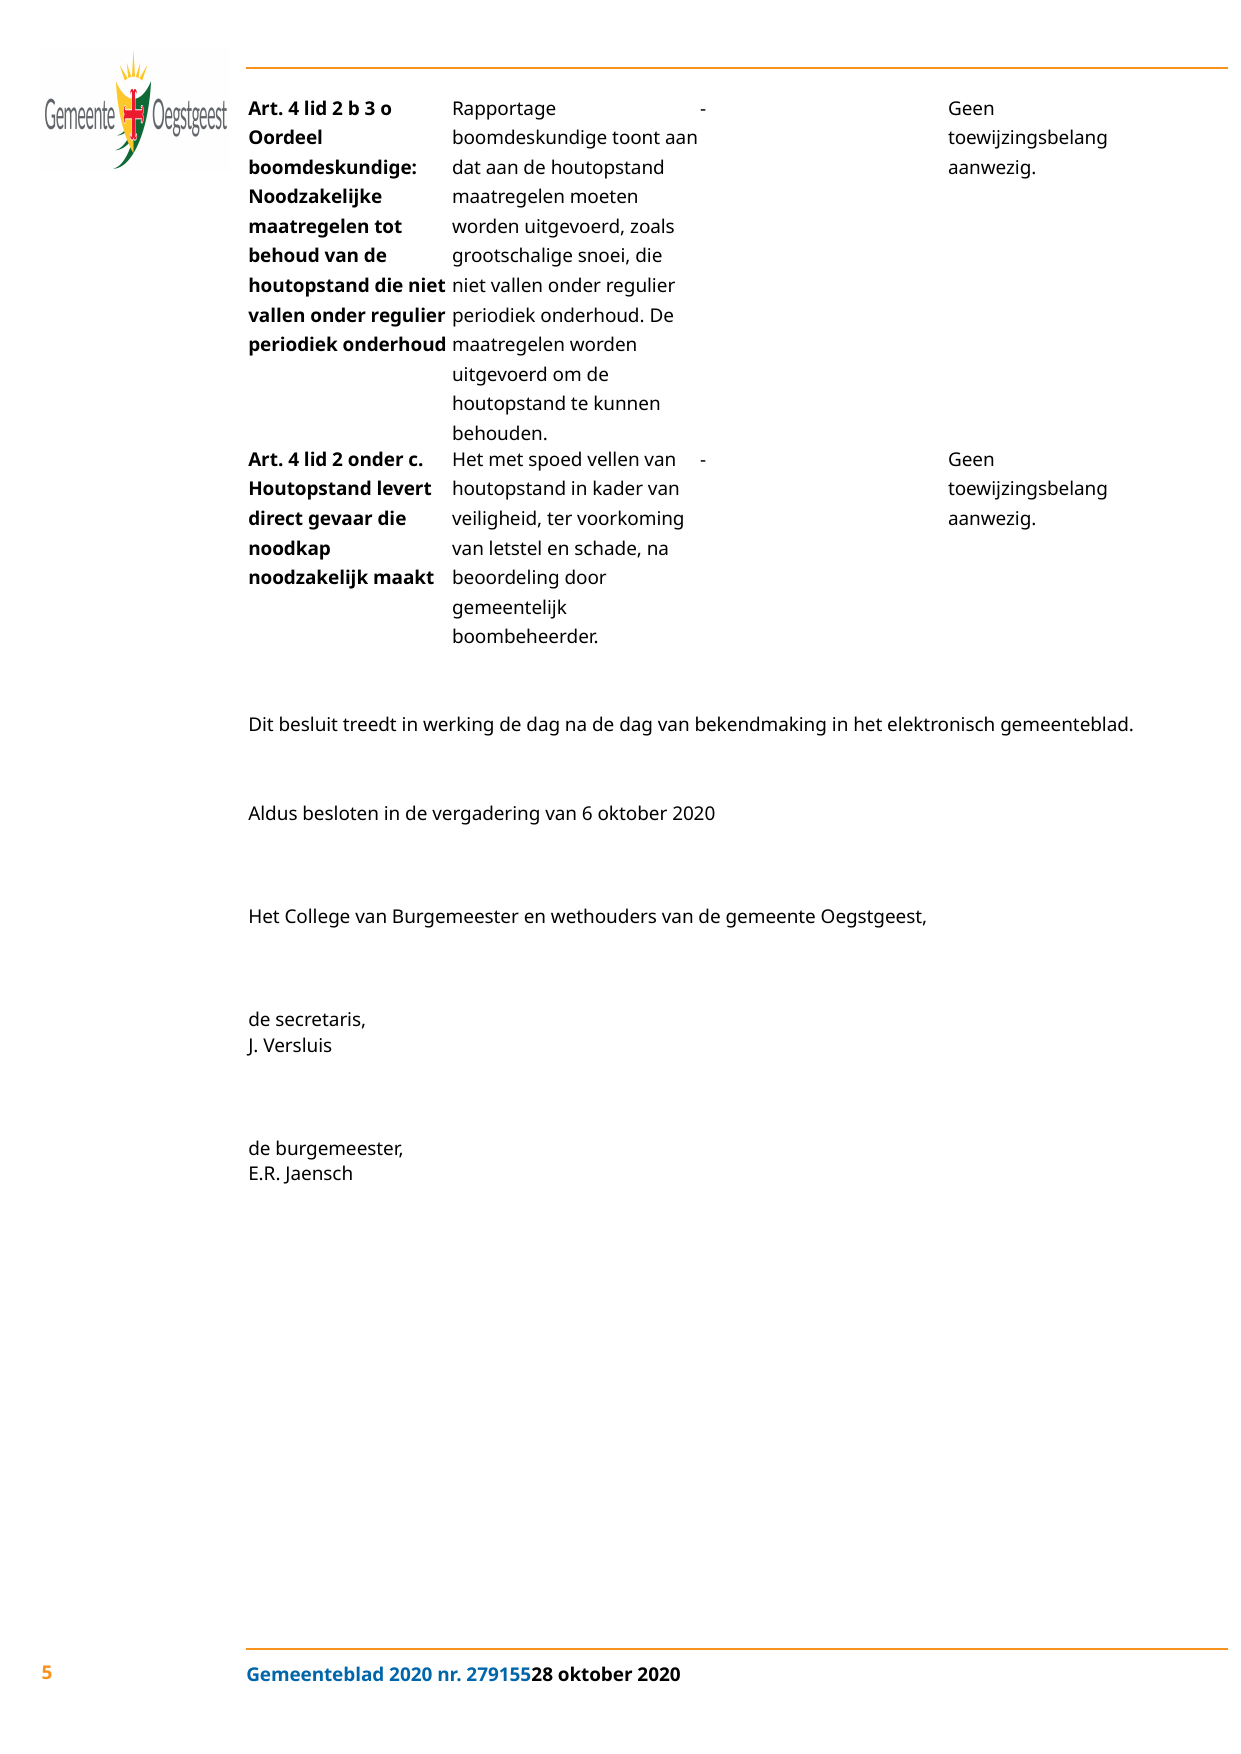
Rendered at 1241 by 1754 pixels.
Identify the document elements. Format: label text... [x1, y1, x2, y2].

text Dit besluit treedt in werking de dag na de dag van bekendmaking in het elektronisch gemeenteblad. [248, 712, 1152, 737]
text de burgemeester, [248, 1135, 1152, 1161]
picture [41, 47, 231, 172]
table_cell Art. 4 lid 2 b 3 o Oordeel boomdeskundige: Noodzakelijke maatregelen tot behoud van de houtopstand die niet vallen onder regulier periodiek onderhoud [248, 95, 452, 446]
text de secretaris, [248, 1006, 1152, 1032]
table_cell Het met spoed vellen van houtopstand in kader van veiligheid, ter voorkoming van letstel en schade, na beoordeling door gemeentelijk boombeheerder. [452, 446, 700, 649]
table_cell Art. 4 lid 2 onder c. Houtopstand levert direct gevaar die noodkap noodzakelijk maakt [248, 446, 452, 649]
table_cell Rapportage boomdeskundige toont aan dat aan de houtopstand maatregelen moeten worden uitgevoerd, zoals grootschalige snoei, die niet vallen onder regulier periodiek onderhoud. De maatregelen worden uitgevoerd om de houtopstand te kunnen behouden. [452, 95, 700, 446]
table_cell - [700, 446, 948, 649]
text E.R. Jaensch [248, 1161, 1152, 1186]
table_cell - [700, 95, 948, 446]
text Het College van Burgemeester en wethouders van de gemeente Oegstgeest, [248, 903, 1152, 929]
table_cell Geen toewijzingsbelang aanwezig. [948, 446, 1152, 649]
text J. Versluis [248, 1032, 1152, 1058]
table_cell Geen toewijzingsbelang aanwezig. [948, 95, 1152, 446]
text Aldus besloten in de vergadering van 6 oktober 2020 [248, 800, 1152, 826]
